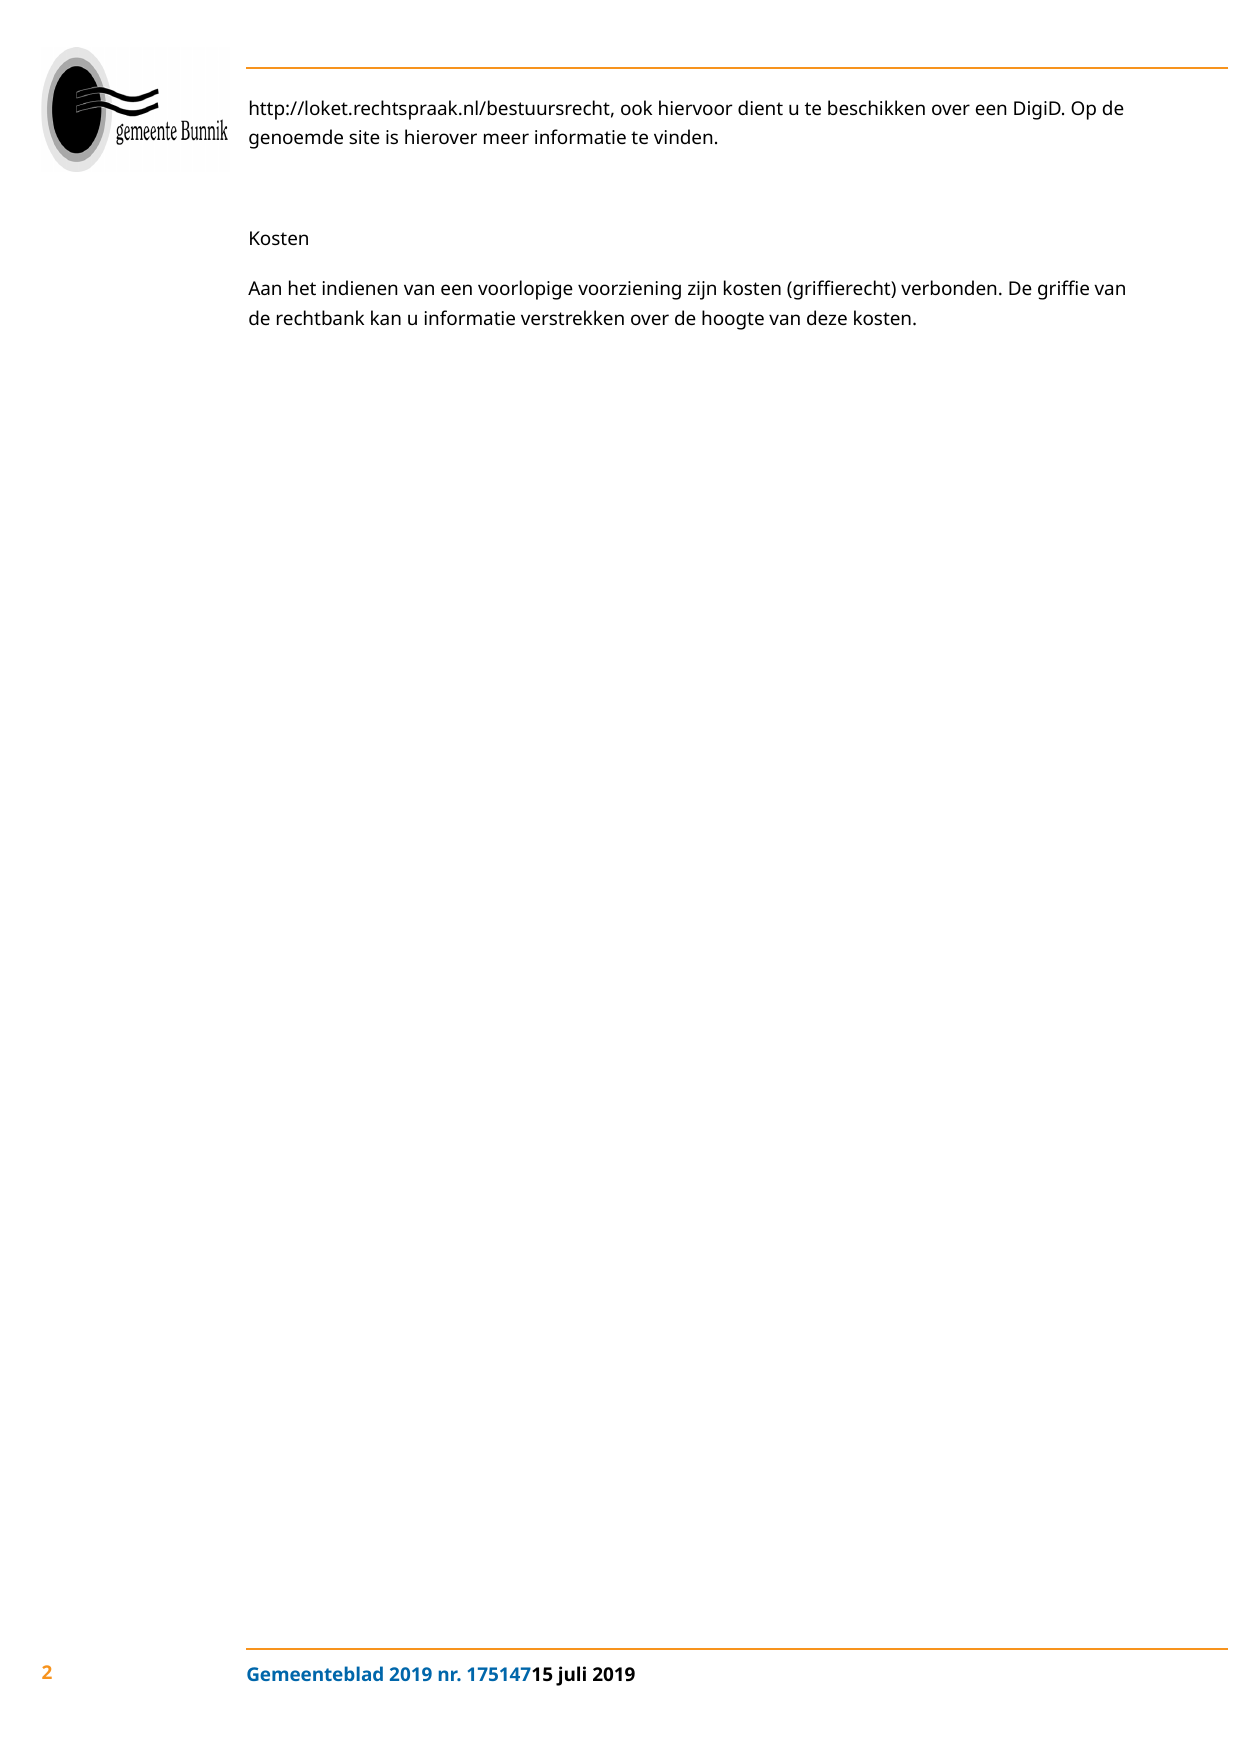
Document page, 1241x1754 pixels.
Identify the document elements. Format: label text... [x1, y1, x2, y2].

text Aan het indienen van een voorlopige voorziening zijn kosten (griffierecht) verbonden. De griffie van de rechtbank kan u informatie verstrekken over de hoogte van deze kosten. [248, 276, 1152, 331]
text Kosten [248, 225, 1152, 251]
picture [41, 47, 231, 172]
text http://loket.rechtspraak.nl/bestuursrecht, ook hiervoor dient u te beschikken over een DigiD. Op de genoemde site is hierover meer informatie te vinden. [248, 95, 1152, 150]
